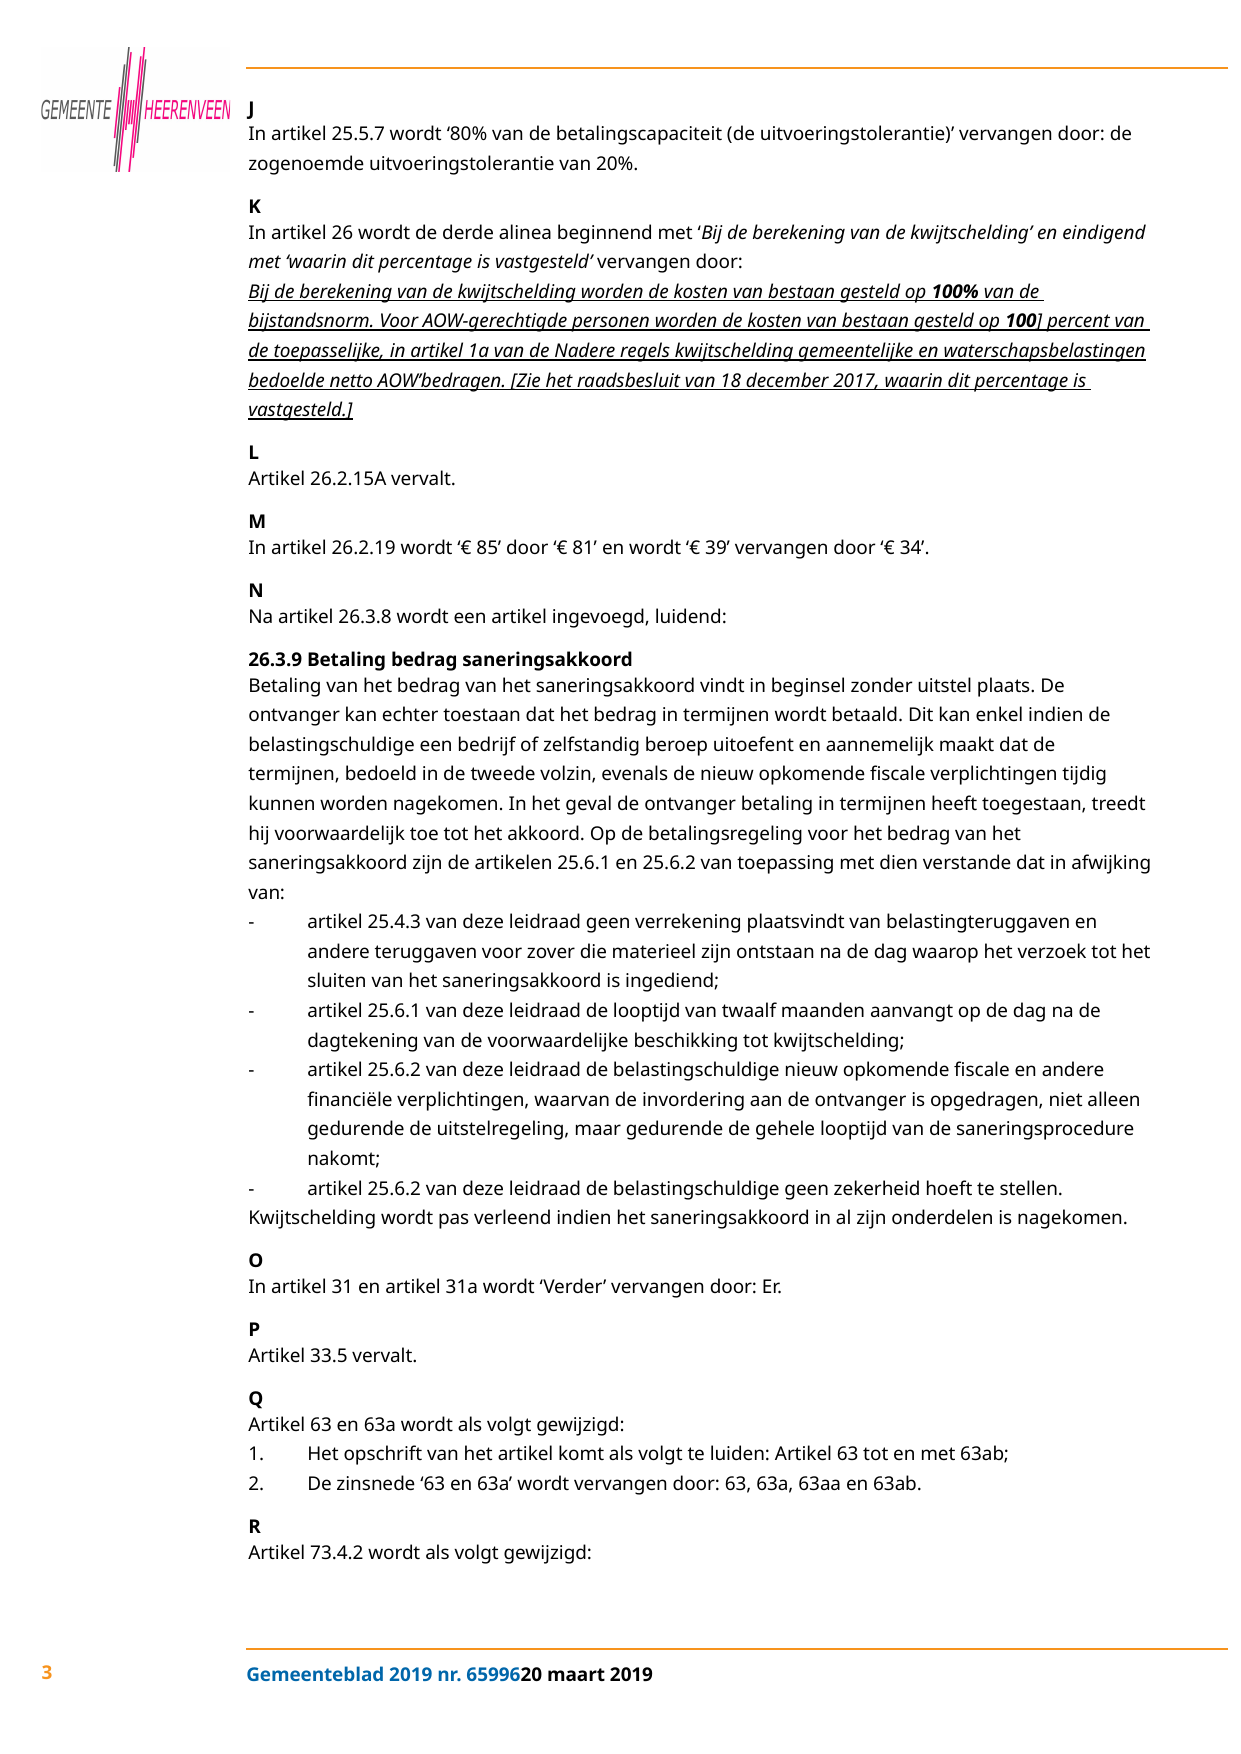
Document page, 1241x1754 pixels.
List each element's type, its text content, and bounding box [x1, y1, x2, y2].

text Q [248, 1385, 1152, 1411]
text Artikel 63 en 63a wordt als volgt gewijzigd: [248, 1411, 1152, 1437]
text Artikel 26.2.15A vervalt. [248, 465, 1152, 491]
list De zinsnede ‘63 en 63a’ wordt vervangen door: 63, 63a, 63aa en 63ab. [248, 1470, 1152, 1496]
list artikel 25.6.2 van deze leidraad de belastingschuldige geen zekerheid hoeft te stellen. [248, 1175, 1152, 1201]
text In artikel 26.2.19 wordt ‘€ 85’ door ‘€ 81’ en wordt ‘€ 39’ vervangen door ‘€ 34’. [248, 534, 1152, 560]
list artikel 25.6.2 van deze leidraad de belastingschuldige nieuw opkomende fiscale en andere financiële verplichtingen, waarvan de invordering aan de ontvanger is opgedragen, niet alleen gedurende de uitstelregeling, maar gedurende de gehele looptijd van de saneringsprocedure nakomt; [248, 1056, 1152, 1171]
text Na artikel 26.3.8 wordt een artikel ingevoegd, luidend: [248, 603, 1152, 629]
text In artikel 25.5.7 wordt ‘80% van de betalingscapaciteit (de uitvoeringstolerantie)’ vervangen door: de zogenoemde uitvoeringstolerantie van 20%. [248, 121, 1152, 176]
text O [248, 1247, 1152, 1273]
text P [248, 1316, 1152, 1342]
text Bij de berekening van de kwijtschelding worden de kosten van bestaan gesteld op 100% van de bijstandsnorm. Voor AOW-gerechtigde personen worden de kosten van bestaan gesteld op 100] percent van de toepasselijke, in artikel 1a van de Nadere regels kwijtschelding gemeentelijke en waterschapsbelastingen bedoelde netto AOW’bedragen. [Zie het raadsbesluit van 18 december 2017, waarin dit percentage is vastgesteld.] [248, 278, 1152, 422]
text 26.3.9 Betaling bedrag saneringsakkoord [248, 646, 1152, 672]
text In artikel 31 en artikel 31a wordt ‘Verder’ vervangen door: Er. [248, 1273, 1152, 1299]
text Artikel 33.5 vervalt. [248, 1342, 1152, 1368]
text N [248, 577, 1152, 603]
text K [248, 193, 1152, 219]
text L [248, 439, 1152, 465]
text In artikel 26 wordt de derde alinea beginnend met ‘Bij de berekening van de kwijtschelding’ en eindigend met ‘waarin dit percentage is vastgesteld’ vervangen door: [248, 219, 1152, 274]
picture [41, 47, 231, 172]
text R [248, 1513, 1152, 1539]
text Artikel 73.4.2 wordt als volgt gewijzigd: [248, 1539, 1152, 1565]
list artikel 25.4.3 van deze leidraad geen verrekening plaatsvindt van belastingteruggaven en andere teruggaven voor zover die materieel zijn ontstaan na de dag waarop het verzoek tot het sluiten van het saneringsakkoord is ingediend; [248, 908, 1152, 993]
list artikel 25.6.1 van deze leidraad de looptijd van twaalf maanden aanvangt op de dag na de dagtekening van de voorwaardelijke beschikking tot kwijtschelding; [248, 997, 1152, 1053]
text J [248, 95, 1152, 121]
text Kwijtschelding wordt pas verleend indien het saneringsakkoord in al zijn onderdelen is nagekomen. [248, 1204, 1152, 1230]
text M [248, 508, 1152, 534]
list Het opschrift van het artikel komt als volgt te luiden: Artikel 63 tot en met 63ab; [248, 1441, 1152, 1466]
text Betaling van het bedrag van het saneringsakkoord vindt in beginsel zonder uitstel plaats. De ontvanger kan echter toestaan dat het bedrag in termijnen wordt betaald. Dit kan enkel indien de belastingschuldige een bedrijf of zelfstandig beroep uitoefent en aannemelijk maakt dat de termijnen, bedoeld in de tweede volzin, evenals de nieuw opkomende fiscale verplichtingen tijdig kunnen worden nagekomen. In het geval de ontvanger betaling in termijnen heeft toegestaan, treedt hij voorwaardelijk toe tot het akkoord. Op de betalingsregeling voor het bedrag van het saneringsakkoord zijn de artikelen 25.6.1 en 25.6.2 van toepassing met dien verstande dat in afwijking van: [248, 672, 1152, 905]
